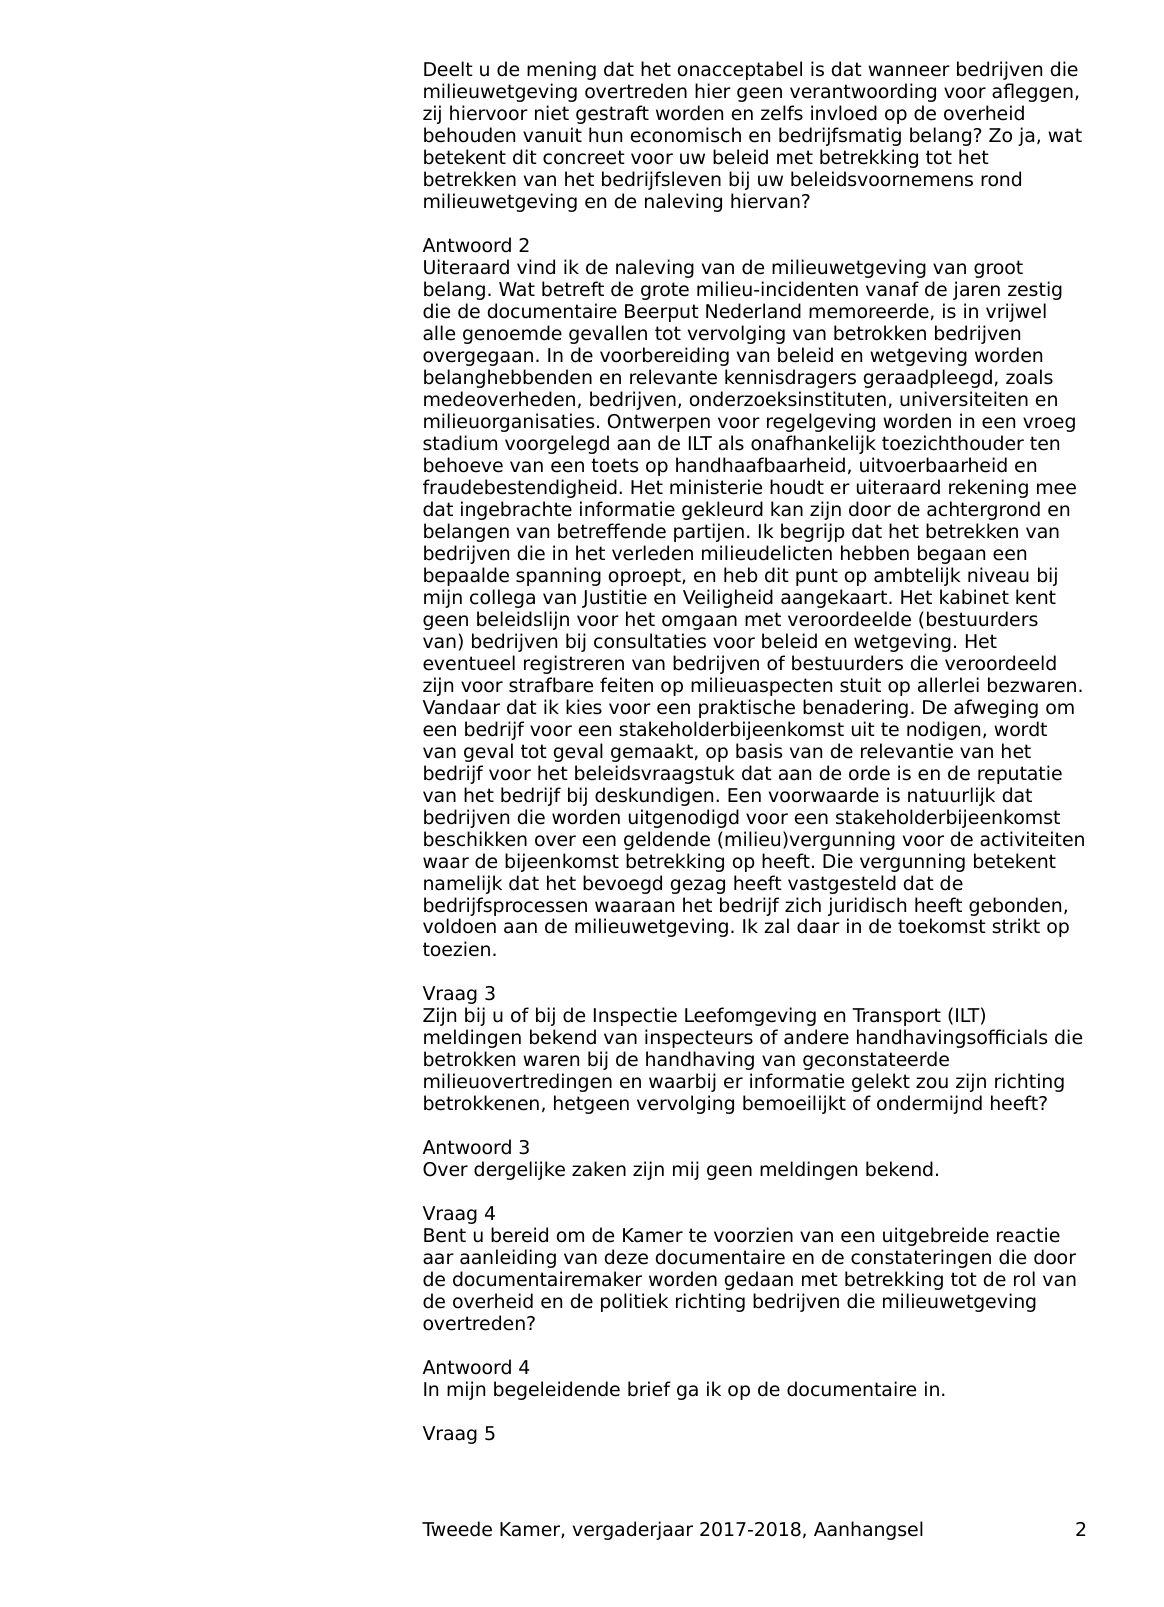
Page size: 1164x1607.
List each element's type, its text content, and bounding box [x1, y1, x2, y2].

text Antwoord 3 [422, 1137, 1087, 1159]
text Bent u bereid om de Kamer te voorzien van een uitgebreide reactie aar aanleiding van deze documentaire en de constateringen die door de documentairemaker worden gedaan met betrekking tot de rol van de overheid en de politiek richting bedrijven die milieuwetgeving overtreden? [422, 1225, 1087, 1335]
text Uiteraard vind ik de naleving van de milieuwetgeving van groot belang. Wat betreft de grote milieu-incidenten vanaf de jaren zestig die de documentaire Beerput Nederland memoreerde, is in vrijwel alle genoemde gevallen tot vervolging van betrokken bedrijven overgegaan. In de voorbereiding van beleid en wetgeving worden belanghebbenden en relevante kennisdragers geraadpleegd, zoals medeoverheden, bedrijven, onderzoeksinstituten, universiteiten en milieuorganisaties. Ontwerpen voor regelgeving worden in een vroeg stadium voorgelegd aan de ILT als onafhankelijk toezichthouder ten behoeve van een toets op handhaafbaarheid, uitvoerbaarheid en fraudebestendigheid. Het ministerie houdt er uiteraard rekening mee dat ingebrachte informatie gekleurd kan zijn door de achtergrond en belangen van betreffende partijen. Ik begrijp dat het betrekken van bedrijven die in het verleden milieudelicten hebben begaan een bepaalde spanning oproept, en heb dit punt op ambtelijk niveau bij mijn collega van Justitie en Veiligheid aangekaart. Het kabinet kent geen beleidslijn voor het omgaan met veroordeelde (bestuurders van) bedrijven bij consultaties voor beleid en wetgeving. Het eventueel registreren van bedrijven of bestuurders die veroordeeld zijn voor strafbare feiten op milieuaspecten stuit op allerlei bezwaren. Vandaar dat ik kies voor een praktische benadering. De afweging om een bedrijf voor een stakeholderbijeenkomst uit te nodigen, wordt van geval tot geval gemaakt, op basis van de relevantie van het bedrijf voor het beleidsvraagstuk dat aan de orde is en de reputatie van het bedrijf bij deskundigen. Een voorwaarde is natuurlijk dat bedrijven die worden uitgenodigd voor een stakeholderbijeenkomst beschikken over een geldende (milieu)vergunning voor de activiteiten waar de bijeenkomst betrekking op heeft. Die vergunning betekent namelijk dat het bevoegd gezag heeft vastgesteld dat de bedrijfsprocessen waaraan het bedrijf zich juridisch heeft gebonden, voldoen aan de milieuwetgeving. Ik zal daar in de toekomst strikt op toezien. [422, 257, 1087, 960]
text Zijn bij u of bij de Inspectie Leefomgeving en Transport (ILT) meldingen bekend van inspecteurs of andere handhavingsofficials die betrokken waren bij de handhaving van geconstateerde milieuovertredingen en waarbij er informatie gelekt zou zijn richting betrokkenen, hetgeen vervolging bemoeilijkt of ondermijnd heeft? [422, 1004, 1087, 1114]
text Vraag 4 [422, 1203, 1087, 1225]
text Vraag 5 [422, 1423, 1087, 1445]
text Deelt u de mening dat het onacceptabel is dat wanneer bedrijven die milieuwetgeving overtreden hier geen verantwoording voor afleggen, zij hiervoor niet gestraft worden en zelfs invloed op de overheid behouden vanuit hun economisch en bedrijfsmatig belang? Zo ja, wat betekent dit concreet voor uw beleid met betrekking tot het betrekken van het bedrijfsleven bij uw beleidsvoornemens rond milieuwetgeving en de naleving hiervan? [422, 59, 1087, 213]
text Antwoord 2 [422, 235, 1087, 257]
text In mijn begeleidende brief ga ik op de documentaire in. [422, 1379, 1087, 1401]
text Vraag 3 [422, 983, 1087, 1004]
text Over dergelijke zaken zijn mij geen meldingen bekend. [422, 1159, 1087, 1181]
text Antwoord 4 [422, 1357, 1087, 1379]
